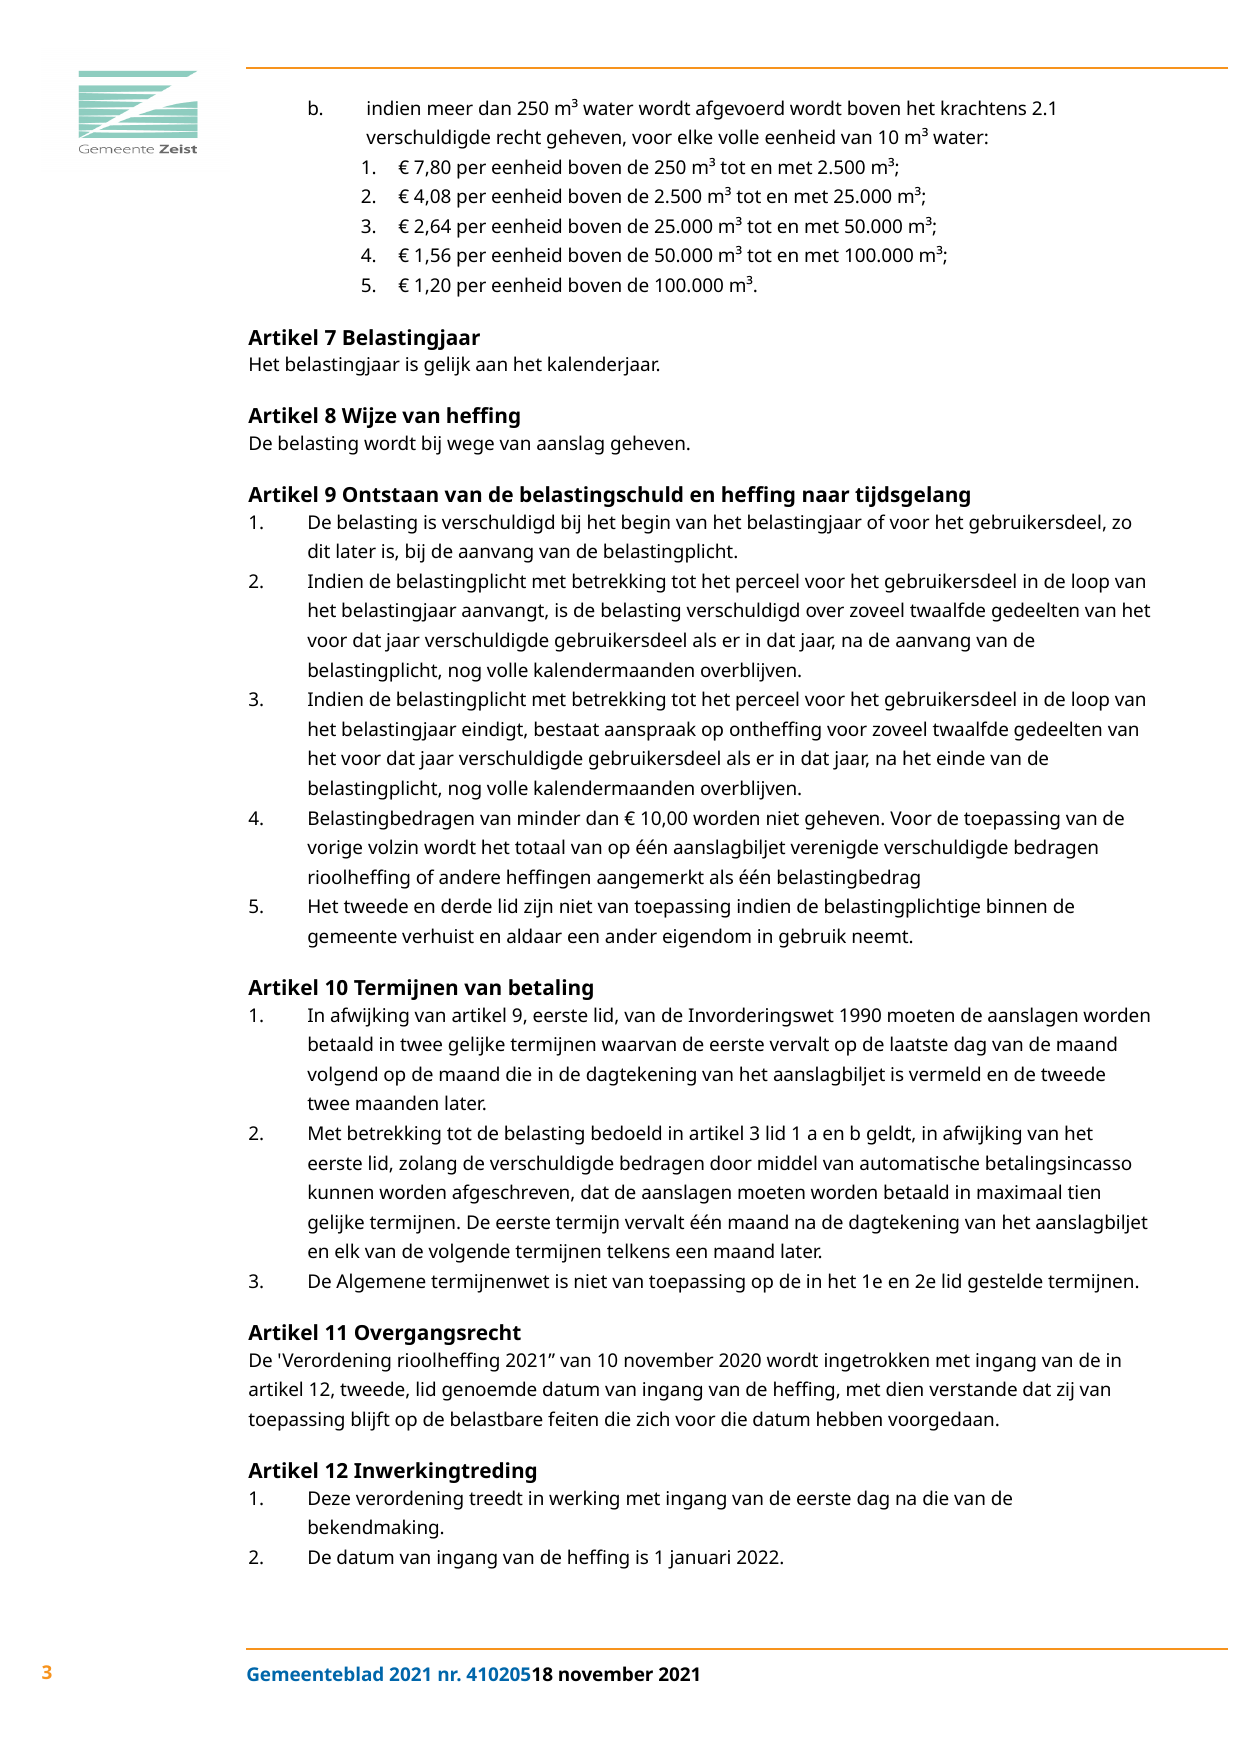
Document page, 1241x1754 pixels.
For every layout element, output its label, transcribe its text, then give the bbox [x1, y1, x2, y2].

list In afwijking van artikel 9, eerste lid, van de Invorderingswet 1990 moeten de aanslagen worden betaald in twee gelijke termijnen waarvan de eerste vervalt op de laatste dag van de maand volgend op de maand die in de dagtekening van het aanslagbiljet is vermeld en de tweede twee maanden later. [248, 1002, 1152, 1116]
list Belastingbedragen van minder dan € 10,00 worden niet geheven. Voor de toepassing van de vorige volzin wordt het totaal van op één aanslagbiljet verenigde verschuldigde bedragen rioolheffing of andere heffingen aangemerkt als één belastingbedrag [248, 805, 1152, 889]
text Het belastingjaar is gelijk aan het kalenderjaar. [248, 351, 1152, 377]
list Indien de belastingplicht met betrekking tot het perceel voor het gebruikersdeel in de loop van het belastingjaar aanvangt, is de belasting verschuldigd over zoveel twaalfde gedeelten van het voor dat jaar verschuldigde gebruikersdeel als er in dat jaar, na de aanvang van de belastingplicht, nog volle kalendermaanden overblijven. [248, 568, 1152, 682]
text De belasting wordt bij wege van aanslag geheven. [248, 430, 1152, 456]
text Artikel 10 Termijnen van betaling [248, 973, 1152, 1002]
list Het tweede en derde lid zijn niet van toepassing indien de belastingplichtige binnen de gemeente verhuist en aldaar een ander eigendom in gebruik neemt. [248, 893, 1152, 949]
list Met betrekking tot de belasting bedoeld in artikel 3 lid 1 a en b geldt, in afwijking van het eerste lid, zolang de verschuldigde bedragen door middel van automatische betalingsincasso kunnen worden afgeschreven, dat de aanslagen moeten worden betaald in maximaal tien gelijke termijnen. De eerste termijn vervalt één maand na de dagtekening van het aanslagbiljet en elk van de volgende termijnen telkens een maand later. [248, 1120, 1152, 1264]
list € 1,20 per eenheid boven de 100.000 m³. [361, 272, 1152, 298]
list Deze verordening treedt in werking met ingang van de eerste dag na die van de bekendmaking. [248, 1485, 1152, 1540]
list De belasting is verschuldigd bij het begin van het belastingjaar of voor het gebruikersdeel, zo dit later is, bij de aanvang van de belastingplicht. [248, 509, 1152, 564]
text Artikel 9 Ontstaan van de belastingschuld en heffing naar tijdsgelang [248, 480, 1152, 509]
list € 1,56 per eenheid boven de 50.000 m³ tot en met 100.000 m³; [361, 243, 1152, 268]
list € 7,80 per eenheid boven de 250 m³ tot en met 2.500 m³; [361, 154, 1152, 180]
list Indien de belastingplicht met betrekking tot het perceel voor het gebruikersdeel in de loop van het belastingjaar eindigt, bestaat aanspraak op ontheffing voor zoveel twaalfde gedeelten van het voor dat jaar verschuldigde gebruikersdeel als er in dat jaar, na het einde van de belastingplicht, nog volle kalendermaanden overblijven. [248, 686, 1152, 801]
list indien meer dan 250 m³ water wordt afgevoerd wordt boven het krachtens 2.1 verschuldigde recht geheven, voor elke volle eenheid van 10 m³ water: [307, 95, 1152, 150]
text Artikel 12 Inwerkingtreding [248, 1457, 1152, 1485]
list De Algemene termijnenwet is niet van toepassing op de in het 1e en 2e lid gestelde termijnen. [248, 1268, 1152, 1294]
text Artikel 11 Overgangsrecht [248, 1318, 1152, 1347]
list De datum van ingang van de heffing is 1 januari 2022. [248, 1544, 1152, 1570]
text Artikel 7 Belastingjaar [248, 323, 1152, 351]
list € 4,08 per eenheid boven de 2.500 m³ tot en met 25.000 m³; [361, 183, 1152, 209]
text De 'Verordening rioolheffing 2021” van 10 november 2020 wordt ingetrokken met ingang van de in artikel 12, tweede, lid genoemde datum van ingang van de heffing, met dien verstande dat zij van toepassing blijft op de belastbare feiten die zich voor die datum hebben voorgedaan. [248, 1347, 1152, 1432]
list € 2,64 per eenheid boven de 25.000 m³ tot en met 50.000 m³; [361, 213, 1152, 239]
picture [41, 47, 231, 172]
text Artikel 8 Wijze van heffing [248, 402, 1152, 430]
